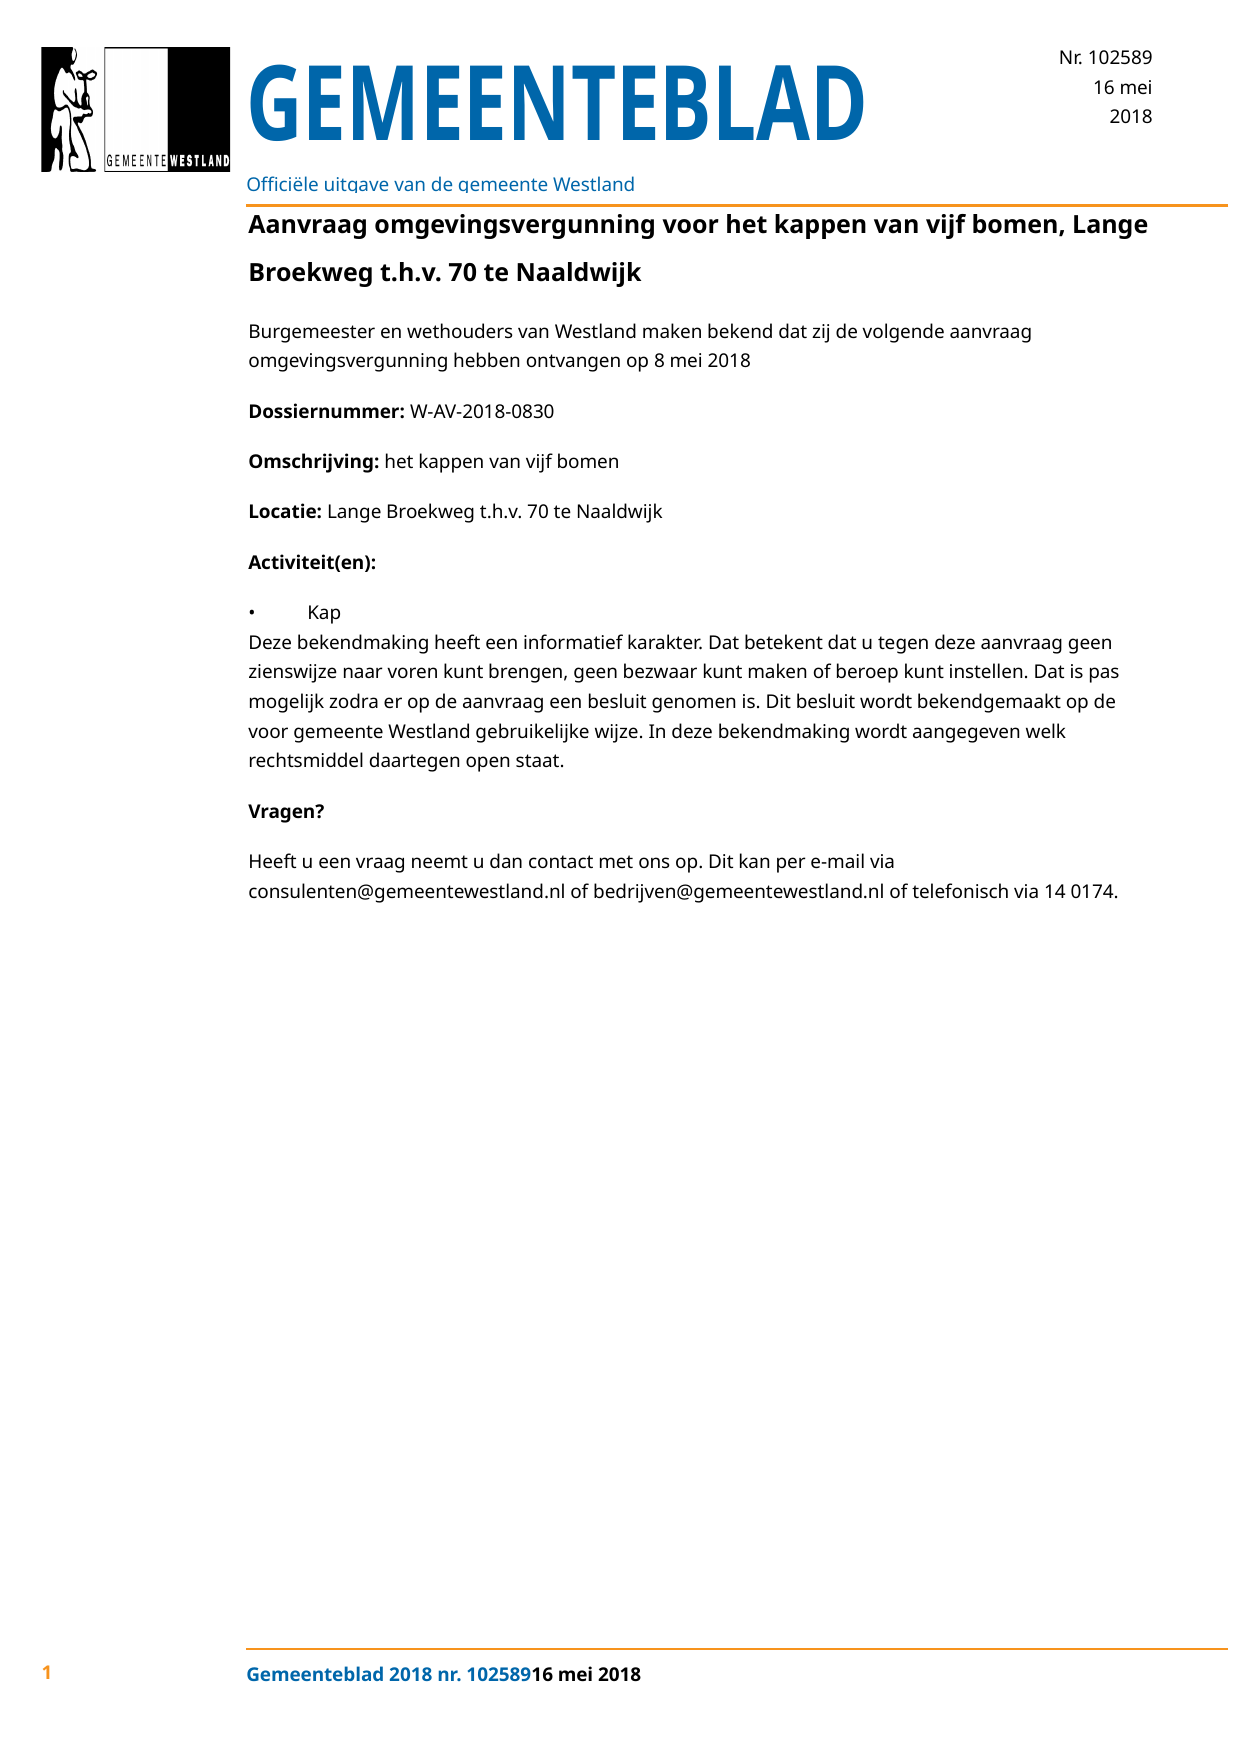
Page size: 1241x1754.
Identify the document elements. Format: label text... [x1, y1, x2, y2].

text Dossiernummer: W-AV-2018-0830 [248, 398, 1152, 424]
text Burgemeester en wethouders van Westland maken bekend dat zij de volgende aanvraag omgevingsvergunning hebben ontvangen op 8 mei 2018 [248, 318, 1152, 373]
picture [41, 47, 231, 172]
text Activiteit(en): [248, 549, 1152, 575]
text Aanvraag omgevingsvergunning voor het kappen van vijf bomen, Lange Broekweg t.h.v. 70 te Naaldwijk [248, 207, 1152, 288]
list Kap [248, 599, 1152, 625]
text Vragen? [248, 798, 1152, 824]
text Heeft u een vraag neemt u dan contact met ons op. Dit kan per e-mail via consulenten@gemeentewestland.nl of bedrijven@gemeentewestland.nl of telefonisch via 14 0174. [248, 848, 1152, 904]
text Deze bekendmaking heeft een informatief karakter. Dat betekent dat u tegen deze aanvraag geen zienswijze naar voren kunt brengen, geen bezwaar kunt maken of beroep kunt instellen. Dat is pas mogelijk zodra er op de aanvraag een besluit genomen is. Dit besluit wordt bekendgemaakt op de voor gemeente Westland gebruikelijke wijze. In deze bekendmaking wordt aangegeven welk rechtsmiddel daartegen open staat. [248, 629, 1152, 773]
text Locatie: Lange Broekweg t.h.v. 70 te Naaldwijk [248, 499, 1152, 524]
text Omschrijving: het kappen van vijf bomen [248, 448, 1152, 474]
